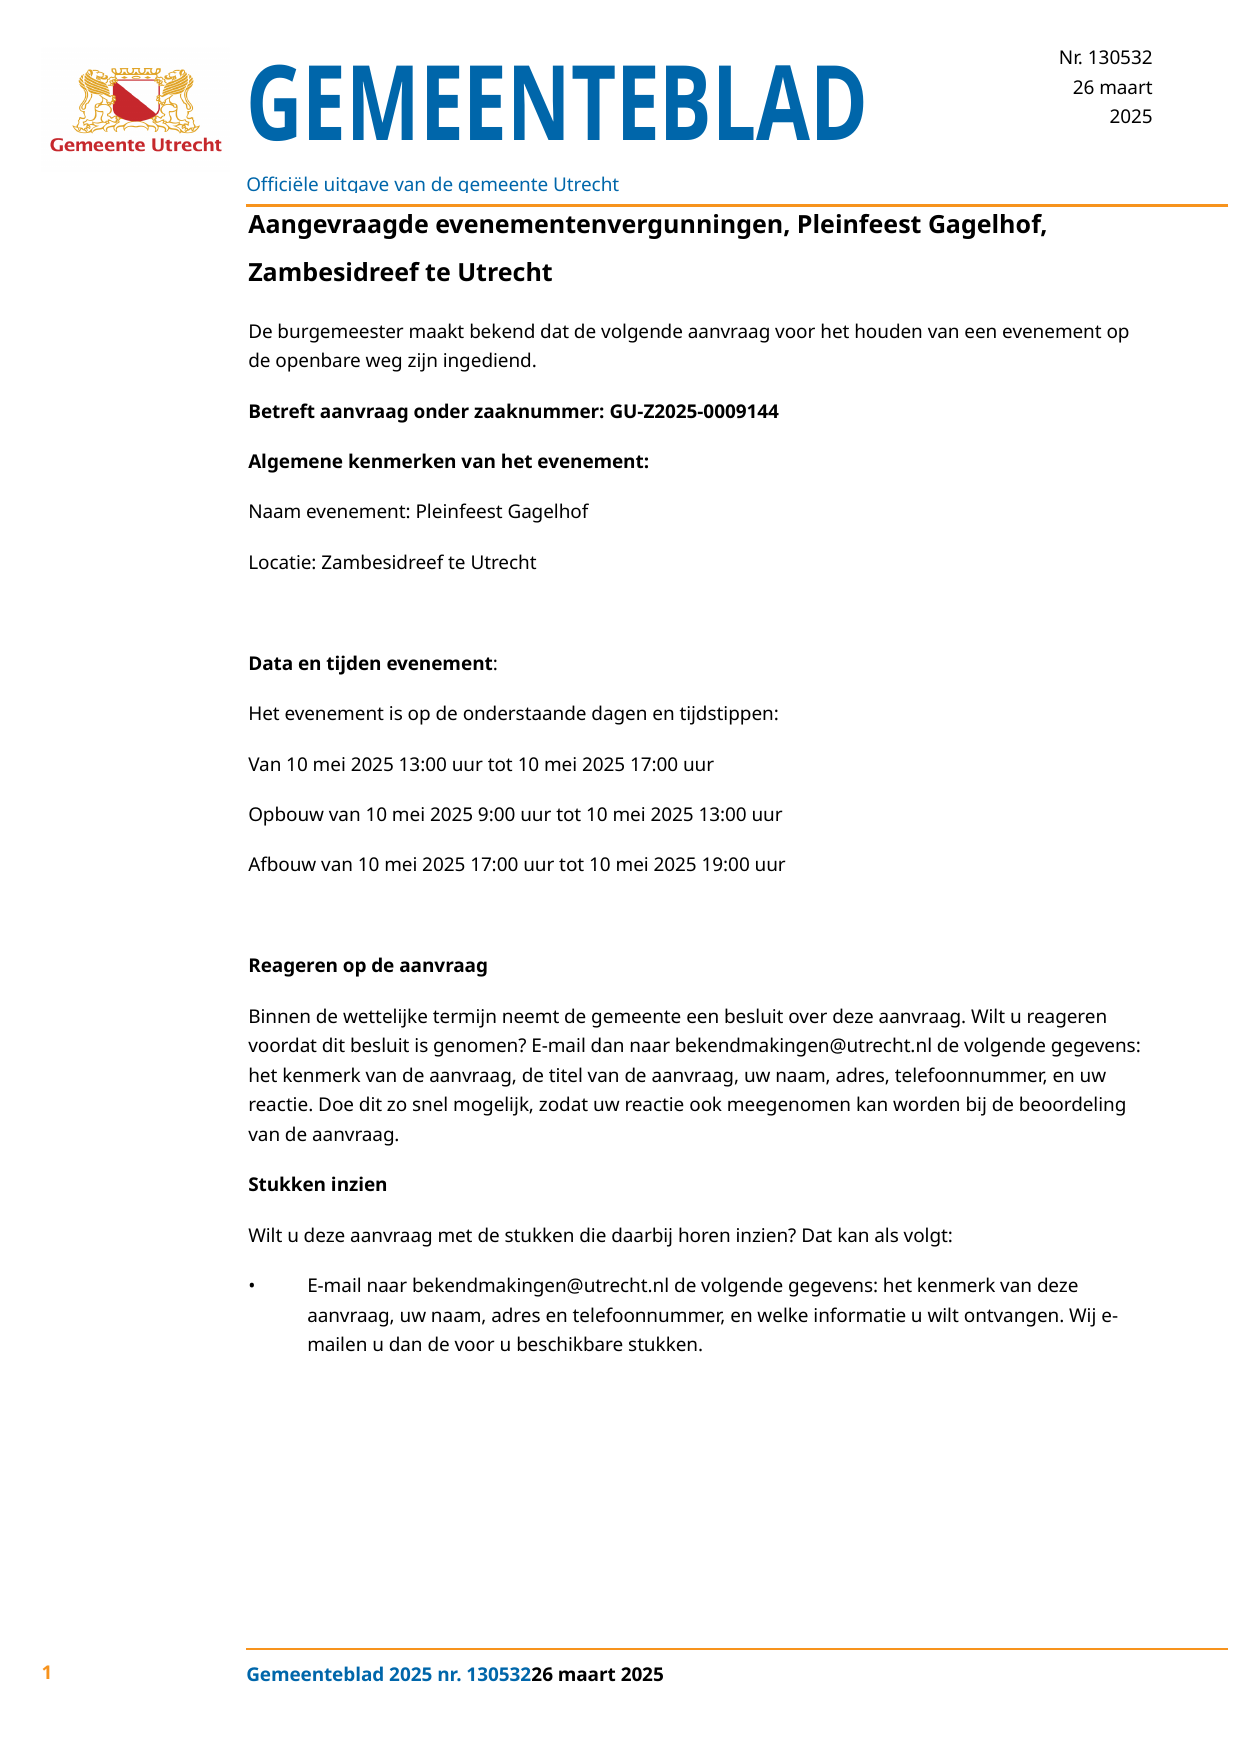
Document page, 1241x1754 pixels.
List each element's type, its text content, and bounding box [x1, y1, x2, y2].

text Het evenement is op de onderstaande dagen en tijdstippen: [248, 700, 1152, 726]
picture [41, 47, 231, 172]
text Van 10 mei 2025 13:00 uur tot 10 mei 2025 17:00 uur [248, 751, 1152, 777]
text Afbouw van 10 mei 2025 17:00 uur tot 10 mei 2025 19:00 uur [248, 852, 1152, 877]
text Betreft aanvraag onder zaaknummer: GU-Z2025-0009144 [248, 398, 1152, 424]
text De burgemeester maakt bekend dat de volgende aanvraag voor het houden van een evenement op de openbare weg zijn ingediend. [248, 318, 1152, 373]
text Binnen de wettelijke termijn neemt de gemeente een besluit over deze aanvraag. Wilt u reageren voordat dit besluit is genomen? E-mail dan naar bekendmakingen@utrecht.nl de volgende gegevens: het kenmerk van de aanvraag, de titel van de aanvraag, uw naam, adres, telefoonnummer, en uw reactie. Doe dit zo snel mogelijk, zodat uw reactie ook meegenomen kan worden bij de beoordeling van de aanvraag. [248, 1003, 1152, 1147]
text Opbouw van 10 mei 2025 9:00 uur tot 10 mei 2025 13:00 uur [248, 801, 1152, 827]
text Algemene kenmerken van het evenement: [248, 448, 1152, 474]
text Wilt u deze aanvraag met de stukken die daarbij horen inzien? Dat kan als volgt: [248, 1222, 1152, 1248]
text Reageren op de aanvraag [248, 952, 1152, 978]
text Stukken inzien [248, 1172, 1152, 1197]
list E-mail naar bekendmakingen@utrecht.nl de volgende gegevens: het kenmerk van deze aanvraag, uw naam, adres en telefoonnummer, en welke informatie u wilt ontvangen. Wij e-mailen u dan de voor u beschikbare stukken. [248, 1272, 1152, 1357]
text Data en tijden evenement: [248, 650, 1152, 676]
text Aangevraagde evenementenvergunningen, Pleinfeest Gagelhof, Zambesidreef te Utrecht [248, 207, 1152, 288]
text Naam evenement: Pleinfeest Gagelhof [248, 499, 1152, 524]
text Locatie: Zambesidreef te Utrecht [248, 549, 1152, 575]
